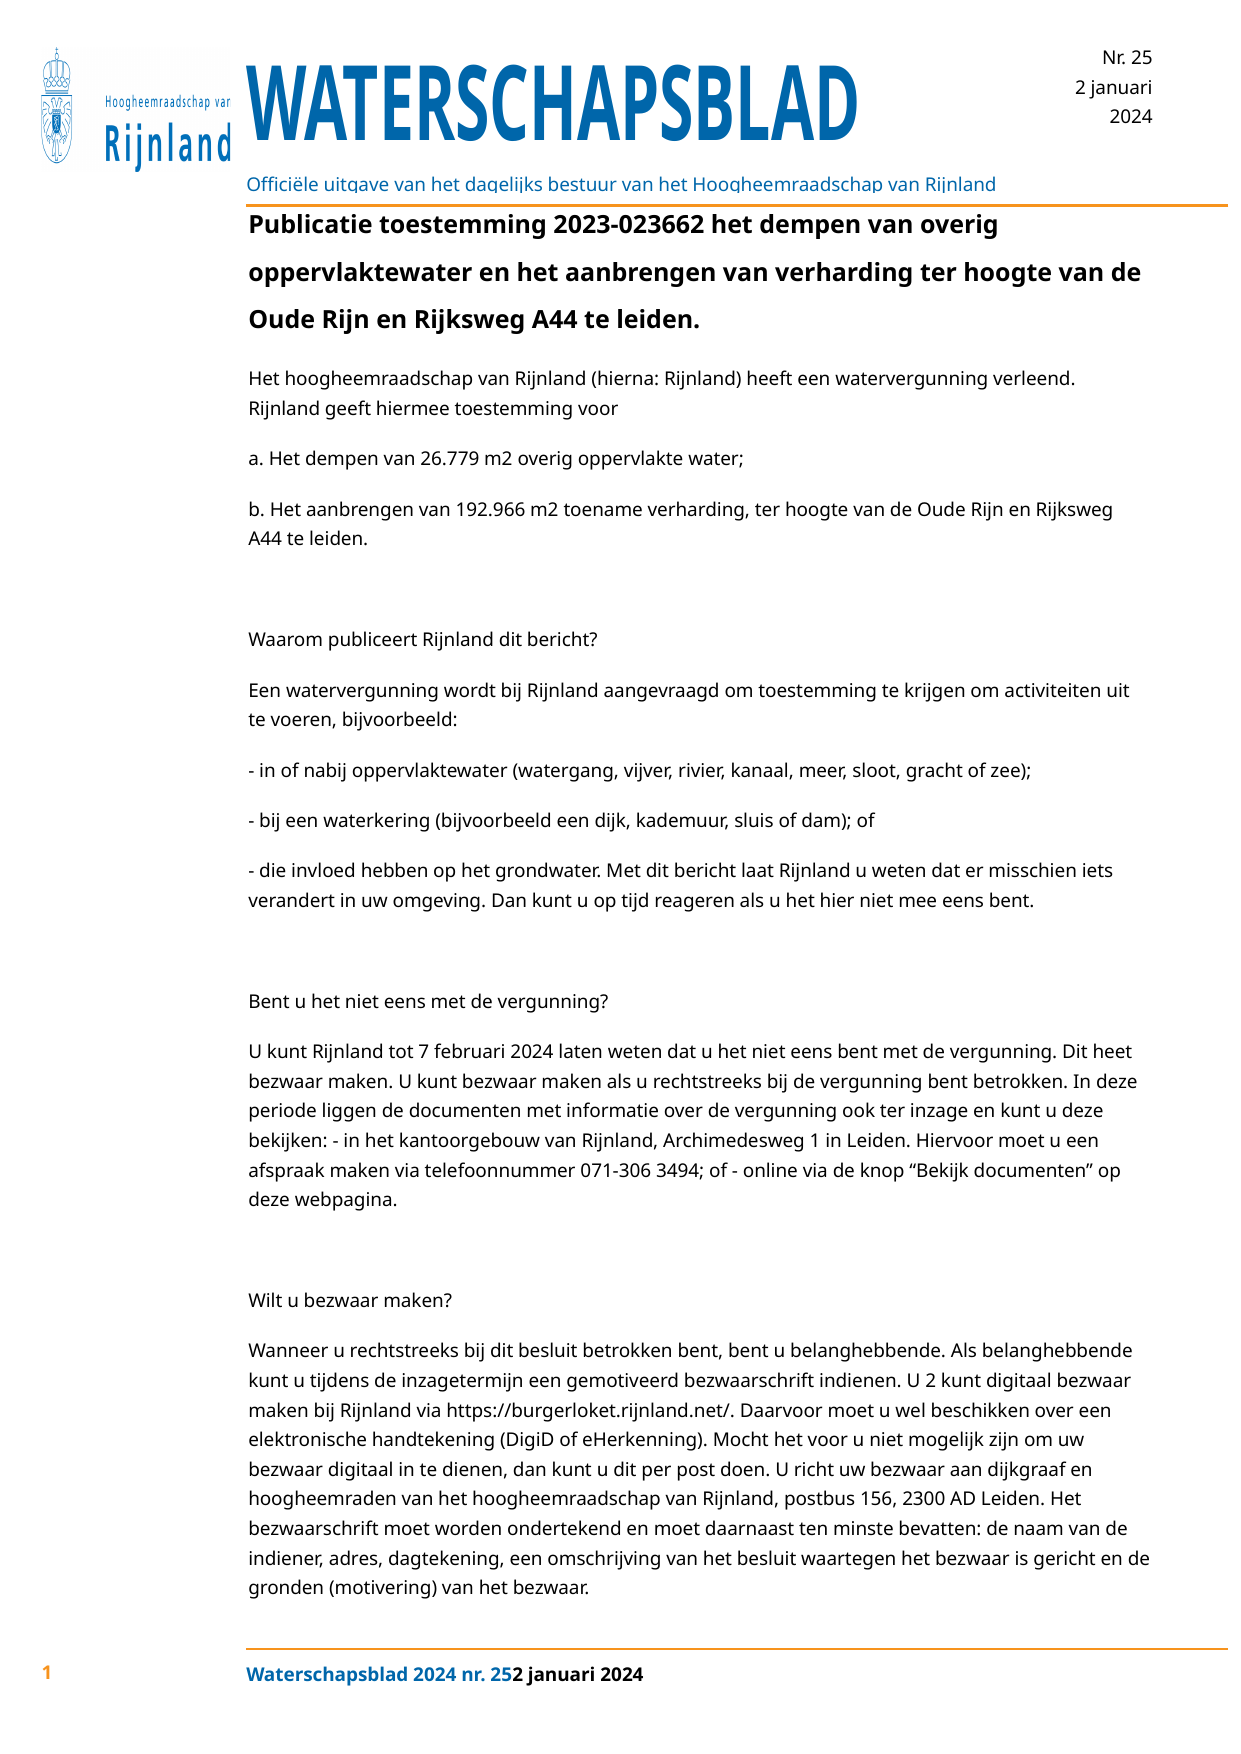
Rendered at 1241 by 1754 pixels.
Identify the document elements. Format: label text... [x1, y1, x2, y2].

text - die invloed hebben op het grondwater. Met dit bericht laat Rijnland u weten dat er misschien iets verandert in uw omgeving. Dan kunt u op tijd reageren als u het hier niet mee eens bent. [248, 858, 1152, 913]
text U kunt Rijnland tot 7 februari 2024 laten weten dat u het niet eens bent met de vergunning. Dit heet bezwaar maken. U kunt bezwaar maken als u rechtstreeks bij de vergunning bent betrokken. In deze periode liggen de documenten met informatie over de vergunning ook ter inzage en kunt u deze bekijken: - in het kantoorgebouw van Rijnland, Archimedesweg 1 in Leiden. Hiervoor moet u een afspraak maken via telefoonnummer 071-306 3494; of - online via de knop “Bekijk documenten” op deze webpagina. [248, 1038, 1152, 1212]
text a. Het dempen van 26.779 m2 overig oppervlakte water; [248, 446, 1152, 471]
text Publicatie toestemming 2023-023662 het dempen van overig oppervlaktewater en het aanbrengen van verharding ter hoogte van de Oude Rijn en Rijksweg A44 te leiden. [248, 207, 1152, 336]
text Waarom publiceert Rijnland dit bericht? [248, 626, 1152, 652]
text - in of nabij oppervlaktewater (watergang, vijver, rivier, kanaal, meer, sloot, gracht of zee); [248, 757, 1152, 782]
text Een watervergunning wordt bij Rijnland aangevraagd om toestemming te krijgen om activiteiten uit te voeren, bijvoorbeeld: [248, 677, 1152, 732]
text Bent u het niet eens met de vergunning? [248, 988, 1152, 1014]
text Wanneer u rechtstreeks bij dit besluit betrokken bent, bent u belanghebbende. Als belanghebbende kunt u tijdens de inzagetermijn een gemotiveerd bezwaarschrift indienen. U 2 kunt digitaal bezwaar maken bij Rijnland via https://burgerloket.rijnland.net/. Daarvoor moet u wel beschikken over een elektronische handtekening (DigiD of eHerkenning). Mocht het voor u niet mogelijk zijn om uw bezwaar digitaal in te dienen, dan kunt u dit per post doen. U richt uw bezwaar aan dijkgraaf en hoogheemraden van het hoogheemraadschap van Rijnland, postbus 156, 2300 AD Leiden. Het bezwaarschrift moet worden ondertekend en moet daarnaast ten minste bevatten: de naam van de indiener, adres, dagtekening, een omschrijving van het besluit waartegen het bezwaar is gericht en de gronden (motivering) van het bezwaar. [248, 1338, 1152, 1600]
text - bij een waterkering (bijvoorbeeld een dijk, kademuur, sluis of dam); of [248, 807, 1152, 833]
text Wilt u bezwaar maken? [248, 1287, 1152, 1313]
picture [41, 47, 231, 172]
text Het hoogheemraadschap van Rijnland (hierna: Rijnland) heeft een watervergunning verleend. Rijnland geeft hiermee toestemming voor [248, 366, 1152, 421]
text b. Het aanbrengen van 192.966 m2 toename verharding, ter hoogte van de Oude Rijn en Rijksweg A44 te leiden. [248, 496, 1152, 551]
